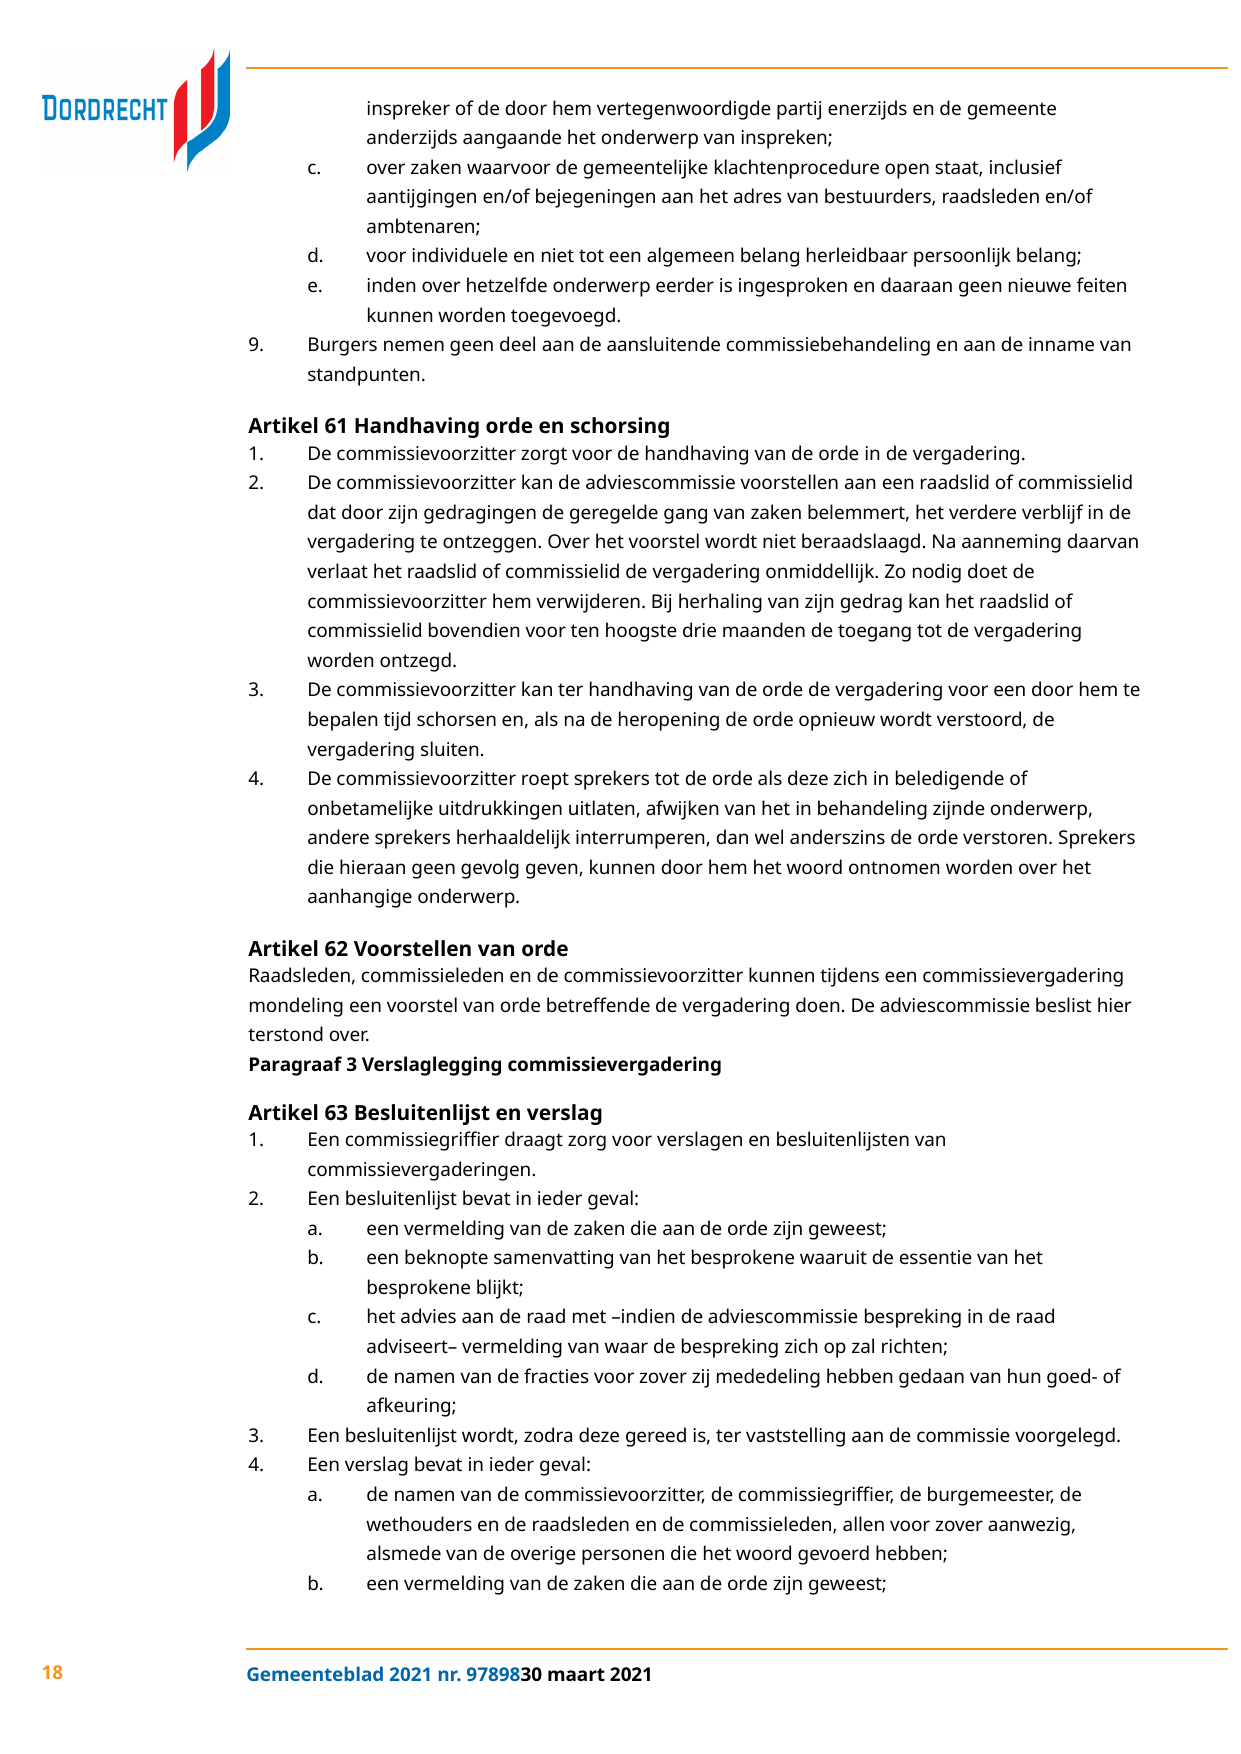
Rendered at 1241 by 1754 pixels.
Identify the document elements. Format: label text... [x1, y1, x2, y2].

list Een commissiegriffier draagt zorg voor verslagen en besluitenlijsten van commissievergaderingen. [248, 1126, 1152, 1182]
list De commissievoorzitter zorgt voor de handhaving van de orde in de vergadering. [248, 440, 1152, 466]
list De commissievoorzitter kan de adviescommissie voorstellen aan een raadslid of commissielid dat door zijn gedragingen de geregelde gang van zaken belemmert, het verdere verblijf in de vergadering te ontzeggen. Over het voorstel wordt niet beraadslaagd. Na aanneming daarvan verlaat het raadslid of commissielid de vergadering onmiddellijk. Zo nodig doet de commissievoorzitter hem verwijderen. Bij herhaling van zijn gedrag kan het raadslid of commissielid bovendien voor ten hoogste drie maanden de toegang tot de vergadering worden ontzegd. [248, 469, 1152, 673]
list De commissievoorzitter kan ter handhaving van de orde de vergadering voor een door hem te bepalen tijd schorsen en, als na de heropening de orde opnieuw wordt verstoord, de vergadering sluiten. [248, 677, 1152, 761]
list inden over hetzelfde onderwerp eerder is ingesproken en daaraan geen nieuwe feiten kunnen worden toegevoegd. [307, 272, 1152, 328]
list een beknopte samenvatting van het besprokene waaruit de essentie van het besprokene blijkt; [307, 1244, 1152, 1300]
list de namen van de commissievoorzitter, de commissiegriffier, de burgemeester, de wethouders en de raadsleden en de commissieleden, allen voor zover aanwezig, alsmede van de overige personen die het woord gevoerd hebben; [307, 1481, 1152, 1566]
list Een besluitenlijst wordt, zodra deze gereed is, ter vaststelling aan de commissie voorgelegd. [248, 1422, 1152, 1448]
list de namen van de fracties voor zover zij mededeling hebben gedaan van hun goed- of afkeuring; [307, 1363, 1152, 1418]
text Artikel 63 Besluitenlijst en verslag [248, 1098, 1152, 1126]
text Raadsleden, commissieleden en de commissievoorzitter kunnen tijdens een commissievergadering mondeling een voorstel van orde betreffende de vergadering doen. De adviescommissie beslist hier terstond over. [248, 962, 1152, 1047]
list over zaken waarvoor de gemeentelijke klachtenprocedure open staat, inclusief aantijgingen en/of bejegeningen aan het adres van bestuurders, raadsleden en/of ambtenaren; [307, 154, 1152, 239]
list een vermelding van de zaken die aan de orde zijn geweest; [307, 1215, 1152, 1241]
list voor individuele en niet tot een algemeen belang herleidbaar persoonlijk belang; [307, 243, 1152, 268]
list het advies aan de raad met –indien de adviescommissie bespreking in de raad adviseert– vermelding van waar de bespreking zich op zal richten; [307, 1304, 1152, 1359]
list De commissievoorzitter roept sprekers tot de orde als deze zich in beledigende of onbetamelijke uitdrukkingen uitlaten, afwijken van het in behandeling zijnde onderwerp, andere sprekers herhaaldelijk interrumperen, dan wel anderszins de orde verstoren. Sprekers die hieraan geen gevolg geven, kunnen door hem het woord ontnomen worden over het aanhangige onderwerp. [248, 765, 1152, 909]
list een vermelding van de zaken die aan de orde zijn geweest; [307, 1570, 1152, 1596]
list inspreker of de door hem vertegenwoordigde partij enerzijds en de gemeente anderzijds aangaande het onderwerp van inspreken; [307, 95, 1152, 150]
text Artikel 62 Voorstellen van orde [248, 934, 1152, 962]
text Paragraaf 3 Verslaglegging commissievergadering [248, 1051, 1152, 1077]
list Een verslag bevat in ieder geval: [248, 1452, 1152, 1477]
picture [41, 47, 231, 172]
list Een besluitenlijst bevat in ieder geval: [248, 1185, 1152, 1211]
list Burgers nemen geen deel aan de aansluitende commissiebehandeling en aan de inname van standpunten. [248, 331, 1152, 387]
text Artikel 61 Handhaving orde en schorsing [248, 411, 1152, 440]
